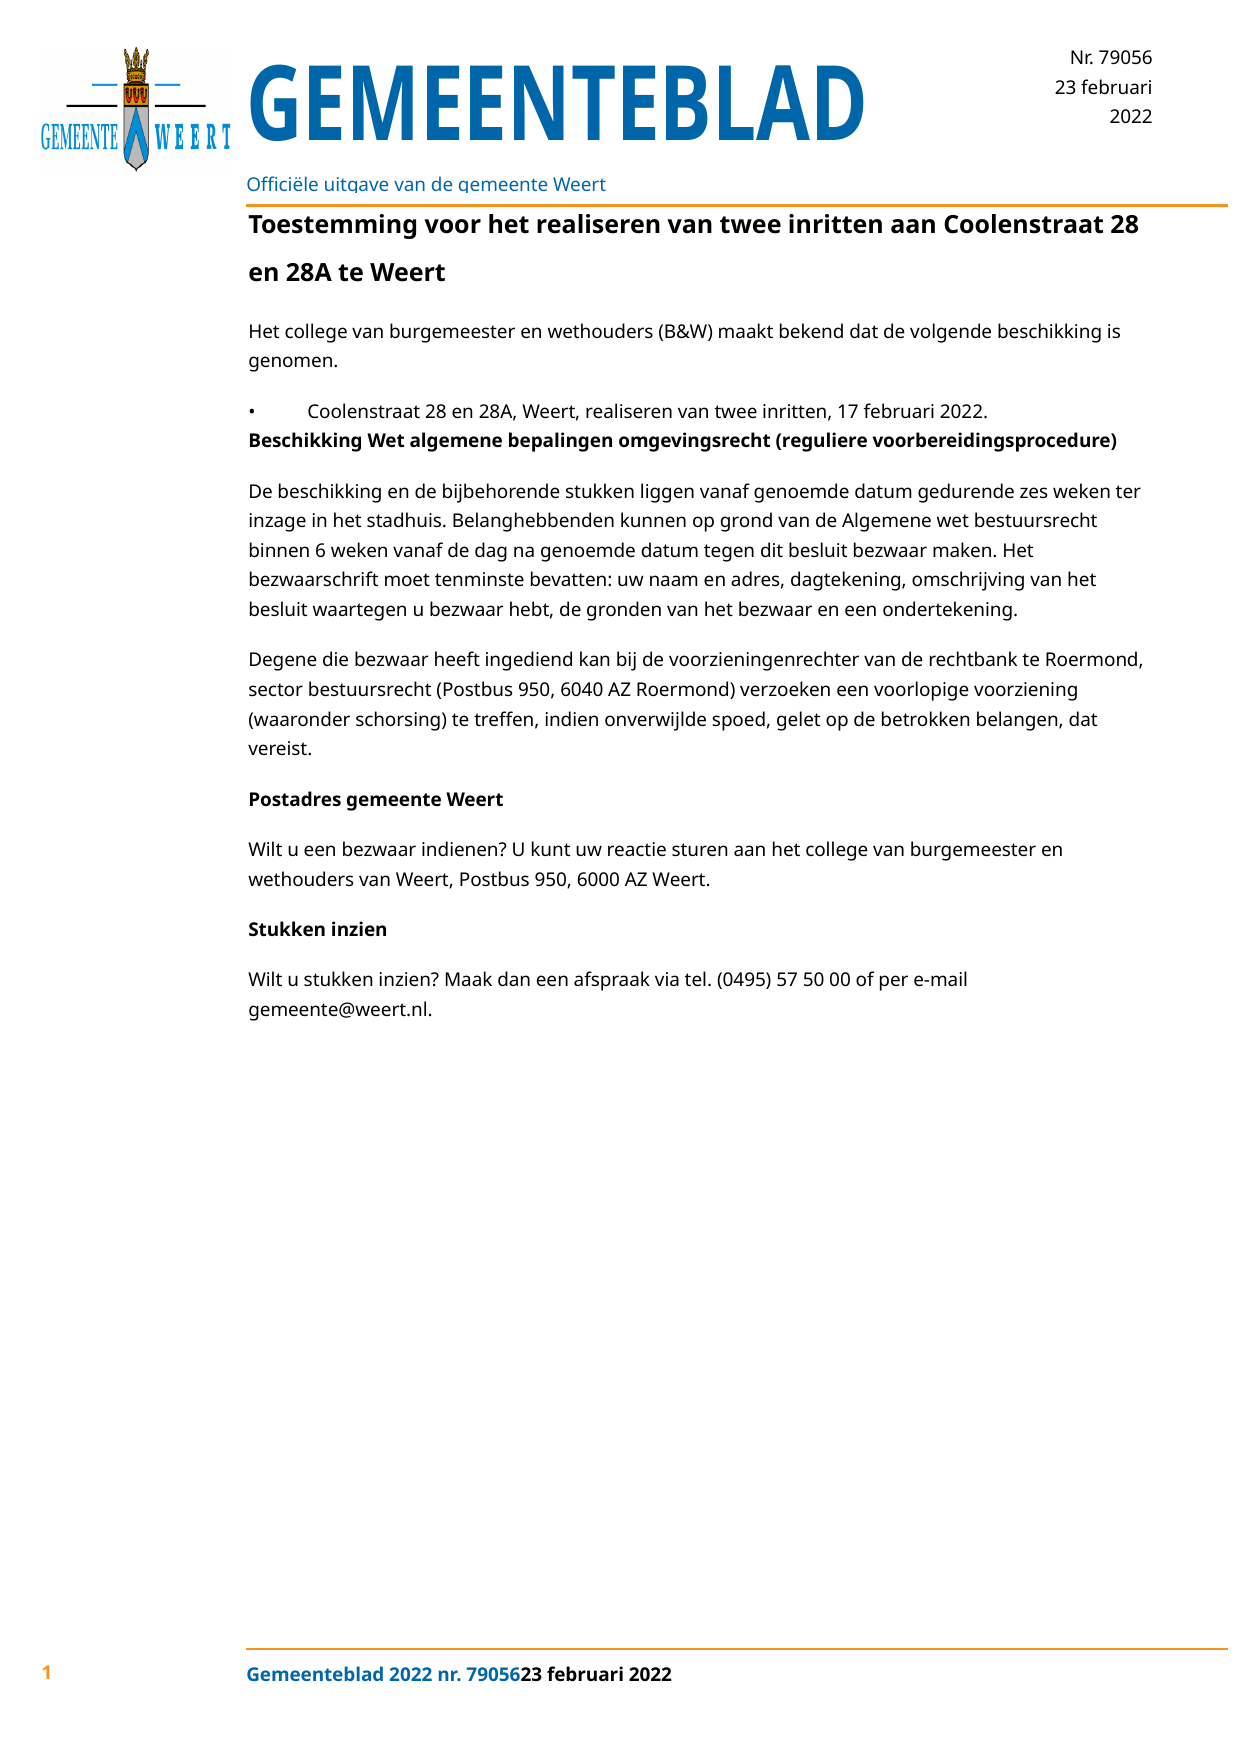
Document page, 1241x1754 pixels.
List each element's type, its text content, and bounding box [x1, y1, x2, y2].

text Het college van burgemeester en wethouders (B&W) maakt bekend dat de volgende beschikking is genomen. [248, 318, 1152, 373]
text Stukken inzien [248, 916, 1152, 942]
text Degene die bezwaar heeft ingediend kan bij de voorzieningenrechter van de rechtbank te Roermond, sector bestuursrecht (Postbus 950, 6040 AZ Roermond) verzoeken een voorlopige voorziening (waaronder schorsing) te treffen, indien onverwijlde spoed, gelet op de betrokken belangen, dat vereist. [248, 647, 1152, 761]
text Beschikking Wet algemene bepalingen omgevingsrecht (reguliere voorbereidingsprocedure) [248, 427, 1152, 453]
text Wilt u stukken inzien? Maak dan een afspraak via tel. (0495) 57 50 00 of per e-mail gemeente@weert.nl. [248, 967, 1152, 1022]
text Toestemming voor het realiseren van twee inritten aan Coolenstraat 28 en 28A te Weert [248, 207, 1152, 288]
picture [41, 47, 231, 172]
list Coolenstraat 28 en 28A, Weert, realiseren van twee inritten, 17 februari 2022. [248, 398, 1152, 424]
text Postadres gemeente Weert [248, 786, 1152, 812]
text Wilt u een bezwaar indienen? U kunt uw reactie sturen aan het college van burgemeester en wethouders van Weert, Postbus 950, 6000 AZ Weert. [248, 836, 1152, 892]
text De beschikking en de bijbehorende stukken liggen vanaf genoemde datum gedurende zes weken ter inzage in het stadhuis. Belanghebbenden kunnen op grond van de Algemene wet bestuursrecht binnen 6 weken vanaf de dag na genoemde datum tegen dit besluit bezwaar maken. Het bezwaarschrift moet tenminste bevatten: uw naam en adres, dagtekening, omschrijving van het besluit waartegen u bezwaar hebt, de gronden van het bezwaar en een ondertekening. [248, 478, 1152, 622]
